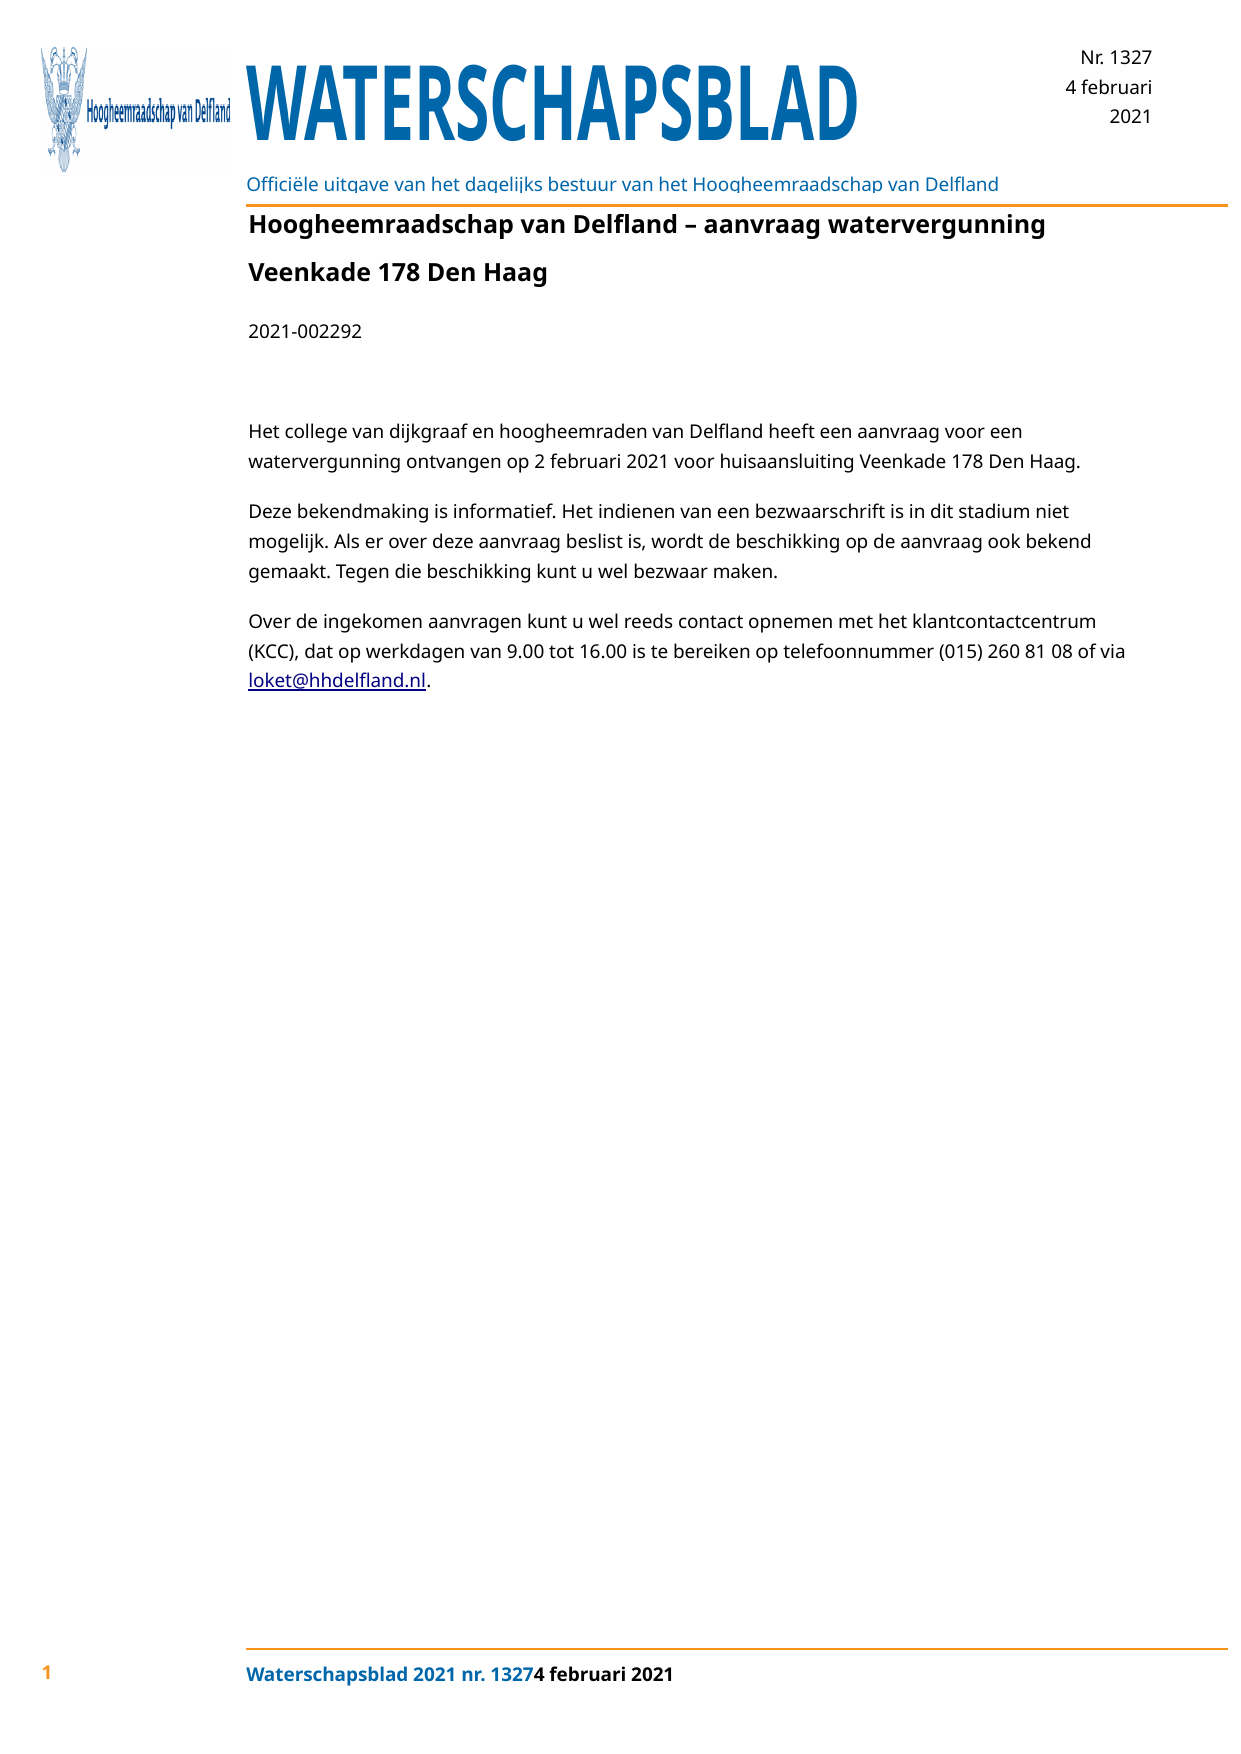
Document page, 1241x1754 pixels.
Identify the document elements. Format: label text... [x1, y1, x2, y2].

text Deze bekendmaking is informatief. Het indienen van een bezwaarschrift is in dit stadium niet mogelijk. Als er over deze aanvraag beslist is, wordt de beschikking op de aanvraag ook bekend gemaakt. Tegen die beschikking kunt u wel bezwaar maken. [248, 499, 1152, 584]
text Over de ingekomen aanvragen kunt u wel reeds contact opnemen met het klantcontactcentrum (KCC), dat op werkdagen van 9.00 tot 16.00 is te bereiken op telefoonnummer (015) 260 81 08 of via loket@hhdelfland.nl. [248, 608, 1152, 693]
text 2021-002292 [248, 318, 1152, 344]
text Het college van dijkgraaf en hoogheemraden van Delfland heeft een aanvraag voor een watervergunning ontvangen op 2 februari 2021 voor huisaansluiting Veenkade 178 Den Haag. [248, 419, 1152, 474]
picture [41, 47, 231, 172]
text Hoogheemraadschap van Delfland – aanvraag watervergunning Veenkade 178 Den Haag [248, 207, 1152, 288]
